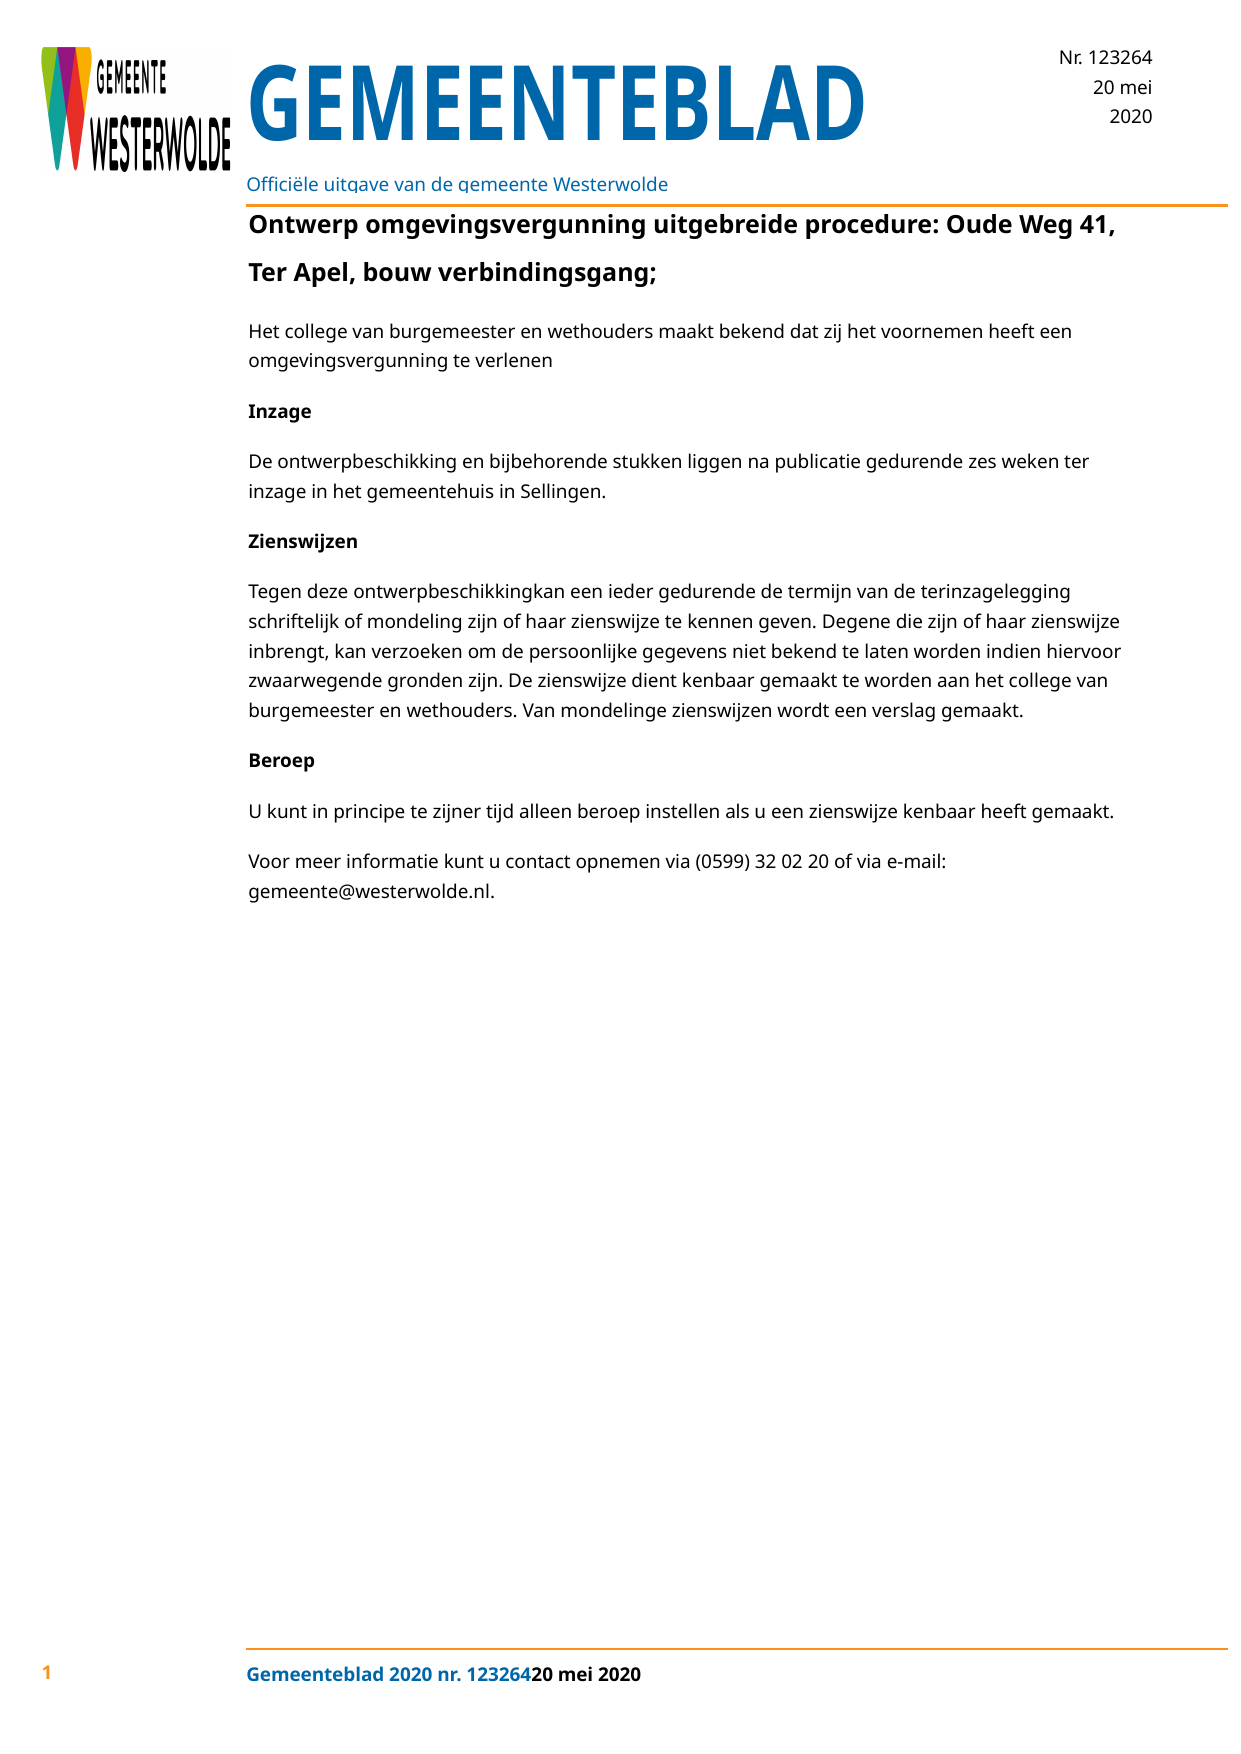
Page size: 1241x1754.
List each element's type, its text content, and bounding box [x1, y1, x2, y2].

text Inzage [248, 398, 1152, 424]
picture [41, 47, 231, 172]
text Het college van burgemeester en wethouders maakt bekend dat zij het voornemen heeft een omgevingsvergunning te verlenen [248, 318, 1152, 373]
text Ontwerp omgevingsvergunning uitgebreide procedure: Oude Weg 41, Ter Apel, bouw verbindingsgang; [248, 207, 1152, 288]
text De ontwerpbeschikking en bijbehorende stukken liggen na publicatie gedurende zes weken ter inzage in het gemeentehuis in Sellingen. [248, 448, 1152, 504]
text Beroep [248, 747, 1152, 773]
text Voor meer informatie kunt u contact opnemen via (0599) 32 02 20 of via e-mail: gemeente@westerwolde.nl. [248, 848, 1152, 904]
text Zienswijzen [248, 528, 1152, 554]
text U kunt in principe te zijner tijd alleen beroep instellen als u een zienswijze kenbaar heeft gemaakt. [248, 798, 1152, 824]
text Tegen deze ontwerpbeschikkingkan een ieder gedurende de termijn van de terinzagelegging schriftelijk of mondeling zijn of haar zienswijze te kennen geven. Degene die zijn of haar zienswijze inbrengt, kan verzoeken om de persoonlijke gegevens niet bekend te laten worden indien hiervoor zwaarwegende gronden zijn. De zienswijze dient kenbaar gemaakt te worden aan het college van burgemeester en wethouders. Van mondelinge zienswijzen wordt een verslag gemaakt. [248, 579, 1152, 723]
